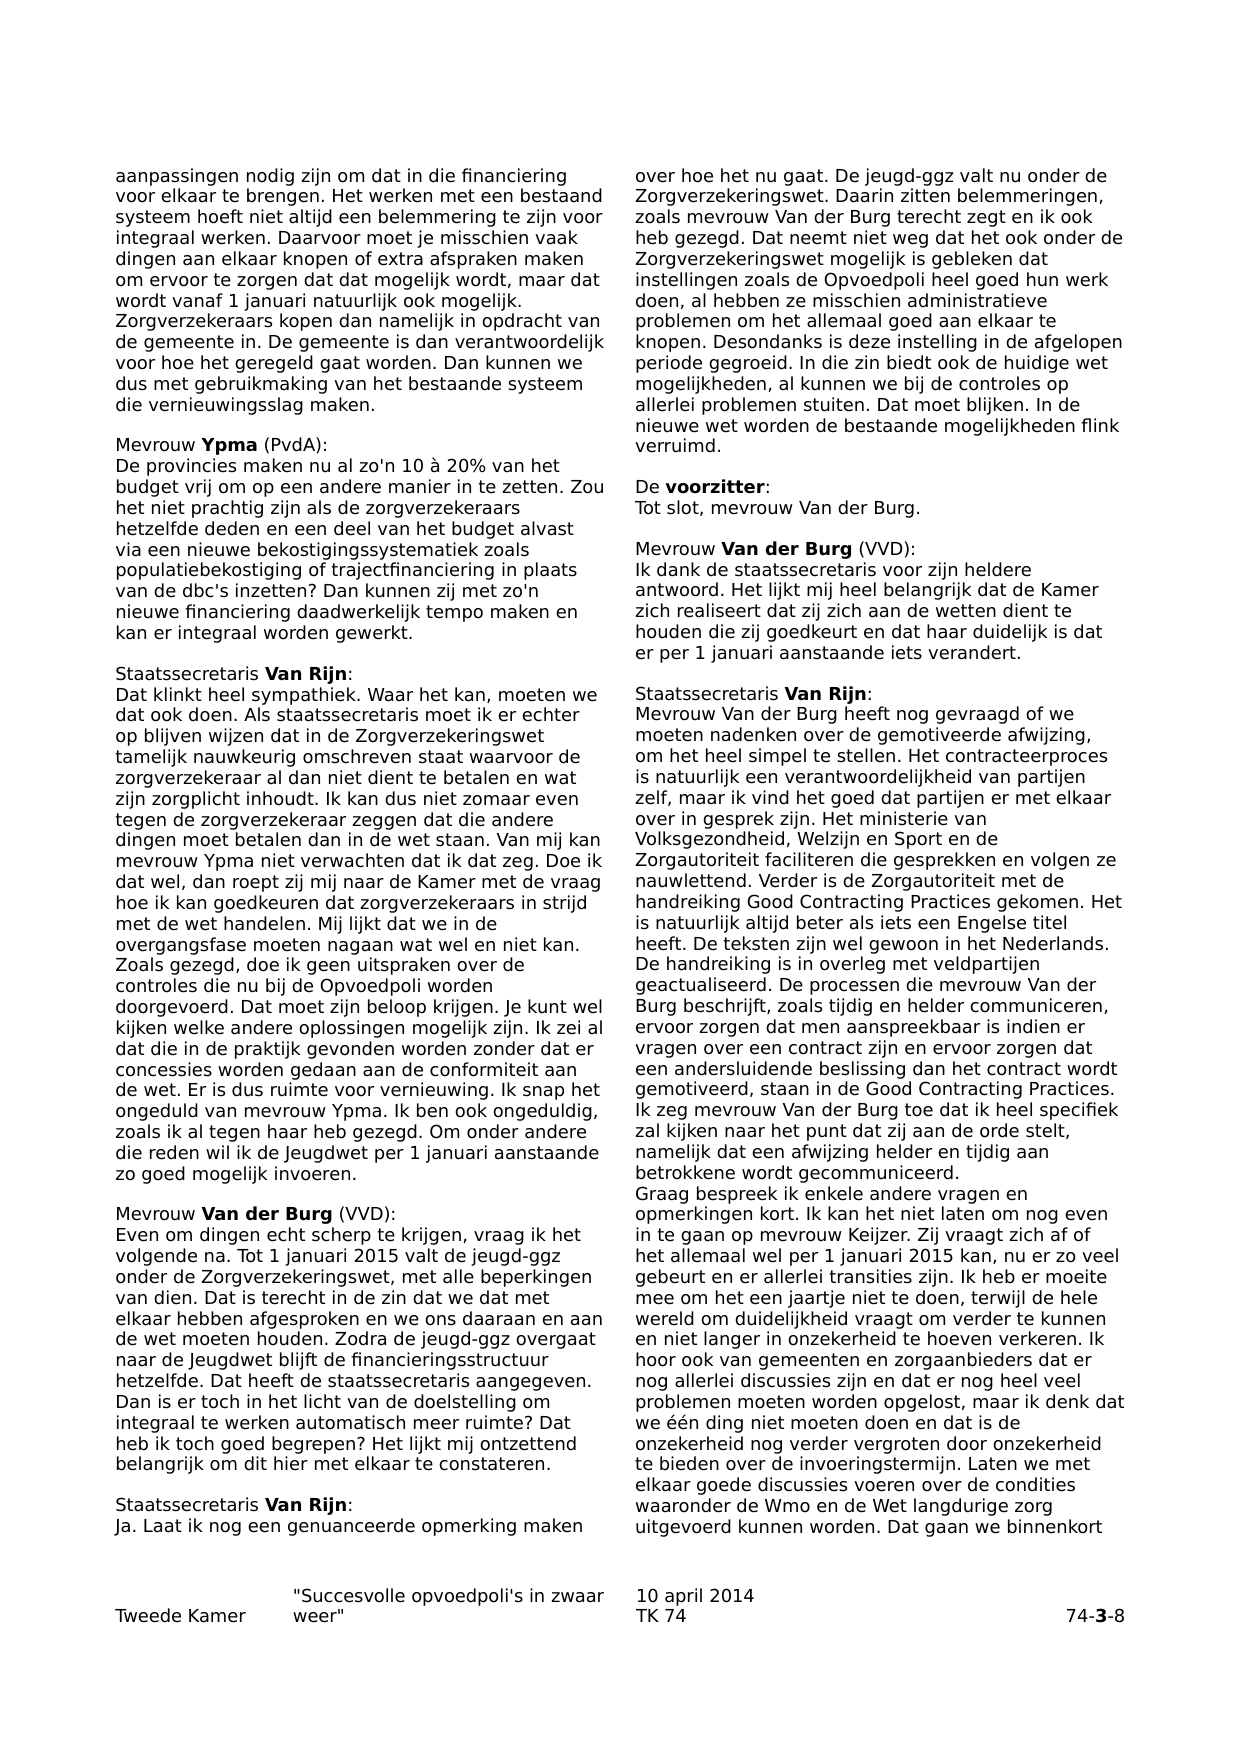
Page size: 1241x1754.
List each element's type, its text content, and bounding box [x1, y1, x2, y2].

text Mevrouw Van der Burg (VVD): [115, 1204, 605, 1225]
text Staatssecretaris Van Rijn: [115, 1495, 605, 1516]
text Mevrouw Ypma (PvdA): [115, 435, 605, 456]
text aanpassingen nodig zijn om dat in die financiering voor elkaar te brengen. Het werken met een bestaand systeem hoeft niet altijd een belemmering te zijn voor integraal werken. Daarvoor moet je misschien vaak dingen aan elkaar knopen of extra afspraken maken om ervoor te zorgen dat dat mogelijk wordt, maar dat wordt vanaf 1 januari natuurlijk ook mogelijk. Zorgverzekeraars kopen dan namelijk in opdracht van de gemeente in. De gemeente is dan verantwoordelijk voor hoe het geregeld gaat worden. Dan kunnen we dus met gebruikmaking van het bestaande systeem die vernieuwingsslag maken. [115, 165, 605, 415]
text De voorzitter: [635, 477, 1125, 498]
text Mevrouw Van der Burg heeft nog gevraagd of we moeten nadenken over de gemotiveerde afwijzing, om het heel simpel te stellen. Het contracteerproces is natuurlijk een verantwoordelijkheid van partijen zelf, maar ik vind het goed dat partijen er met elkaar over in gesprek zijn. Het ministerie van Volksgezondheid, Welzijn en Sport en de Zorgautoriteit faciliteren die gesprekken en volgen ze nauwlettend. Verder is de Zorgautoriteit met de handreiking Good Contracting Practices gekomen. Het is natuurlijk altijd beter als iets een Engelse titel heeft. De teksten zijn wel gewoon in het Nederlands. De handreiking is in overleg met veldpartijen geactualiseerd. De processen die mevrouw Van der Burg beschrijft, zoals tijdig en helder communiceren, ervoor zorgen dat men aanspreekbaar is indien er vragen over een contract zijn en ervoor zorgen dat een andersluidende beslissing dan het contract wordt gemotiveerd, staan in de Good Contracting Practices. Ik zeg mevrouw Van der Burg toe dat ik heel specifiek zal kijken naar het punt dat zij aan de orde stelt, namelijk dat een afwijzing helder en tijdig aan betrokkene wordt gecommuniceerd. [635, 704, 1125, 1183]
text over hoe het nu gaat. De jeugd-ggz valt nu onder de Zorgverzekeringswet. Daarin zitten belemmeringen, zoals mevrouw Van der Burg terecht zegt en ik ook heb gezegd. Dat neemt niet weg dat het ook onder de Zorgverzekeringswet mogelijk is gebleken dat instellingen zoals de Opvoedpoli heel goed hun werk doen, al hebben ze misschien administratieve problemen om het allemaal goed aan elkaar te knopen. Desondanks is deze instelling in de afgelopen periode gegroeid. In die zin biedt ook de huidige wet mogelijkheden, al kunnen we bij de controles op allerlei problemen stuiten. Dat moet blijken. In de nieuwe wet worden de bestaande mogelijkheden flink verruimd. [635, 165, 1125, 457]
text Graag bespreek ik enkele andere vragen en opmerkingen kort. Ik kan het niet laten om nog even in te gaan op mevrouw Keijzer. Zij vraagt zich af of het allemaal wel per 1 januari 2015 kan, nu er zo veel gebeurt en er allerlei transities zijn. Ik heb er moeite mee om het een jaartje niet te doen, terwijl de hele wereld om duidelijkheid vraagt om verder te kunnen en niet langer in onzekerheid te hoeven verkeren. Ik hoor ook van gemeenten en zorgaanbieders dat er nog allerlei discussies zijn en dat er nog heel veel problemen moeten worden opgelost, maar ik denk dat we één ding niet moeten doen en dat is de onzekerheid nog verder vergroten door onzekerheid te bieden over de invoeringstermijn. Laten we met elkaar goede discussies voeren over de condities waaronder de Wmo en de Wet langdurige zorg uitgevoerd kunnen worden. Dat gaan we binnenkort [635, 1183, 1125, 1537]
text De provincies maken nu al zo'n 10 à 20% van het budget vrij om op een andere manier in te zetten. Zou het niet prachtig zijn als de zorgverzekeraars hetzelfde deden en een deel van het budget alvast via een nieuwe bekostigingssystematiek zoals populatiebekostiging of trajectfinanciering in plaats van de dbc's inzetten? Dan kunnen zij met zo'n nieuwe financiering daadwerkelijk tempo maken en kan er integraal worden gewerkt. [115, 456, 605, 643]
text Dat klinkt heel sympathiek. Waar het kan, moeten we dat ook doen. Als staatssecretaris moet ik er echter op blijven wijzen dat in de Zorgverzekeringswet tamelijk nauwkeurig omschreven staat waarvoor de zorgverzekeraar al dan niet dient te betalen en wat zijn zorgplicht inhoudt. Ik kan dus niet zomaar even tegen de zorgverzekeraar zeggen dat die andere dingen moet betalen dan in de wet staan. Van mij kan mevrouw Ypma niet verwachten dat ik dat zeg. Doe ik dat wel, dan roept zij mij naar de Kamer met de vraag hoe ik kan goedkeuren dat zorgverzekeraars in strijd met de wet handelen. Mij lijkt dat we in de overgangsfase moeten nagaan wat wel en niet kan. Zoals gezegd, doe ik geen uitspraken over de controles die nu bij de Opvoedpoli worden doorgevoerd. Dat moet zijn beloop krijgen. Je kunt wel kijken welke andere oplossingen mogelijk zijn. Ik zei al dat die in de praktijk gevonden worden zonder dat er concessies worden gedaan aan de conformiteit aan de wet. Er is dus ruimte voor vernieuwing. Ik snap het ongeduld van mevrouw Ypma. Ik ben ook ongeduldig, zoals ik al tegen haar heb gezegd. Om onder andere die reden wil ik de Jeugdwet per 1 januari aanstaande zo goed mogelijk invoeren. [115, 684, 605, 1184]
text Staatssecretaris Van Rijn: [635, 683, 1125, 704]
text Tot slot, mevrouw Van der Burg. [635, 498, 1125, 518]
text Staatssecretaris Van Rijn: [115, 663, 605, 684]
text Ja. Laat ik nog een genuanceerde opmerking maken [115, 1516, 605, 1537]
text Mevrouw Van der Burg (VVD): [635, 538, 1125, 559]
text Ik dank de staatssecretaris voor zijn heldere antwoord. Het lijkt mij heel belangrijk dat de Kamer zich realiseert dat zij zich aan de wetten dient te houden die zij goedkeurt en dat haar duidelijk is dat er per 1 januari aanstaande iets verandert. [635, 559, 1125, 663]
text Even om dingen echt scherp te krijgen, vraag ik het volgende na. Tot 1 januari 2015 valt de jeugd-ggz onder de Zorgverzekeringswet, met alle beperkingen van dien. Dat is terecht in de zin dat we dat met elkaar hebben afgesproken en we ons daaraan en aan de wet moeten houden. Zodra de jeugd-ggz overgaat naar de Jeugdwet blijft de financieringsstructuur hetzelfde. Dat heeft de staatssecretaris aangegeven. Dan is er toch in het licht van de doelstelling om integraal te werken automatisch meer ruimte? Dat heb ik toch goed begrepen? Het lijkt mij ontzettend belangrijk om dit hier met elkaar te constateren. [115, 1225, 605, 1475]
